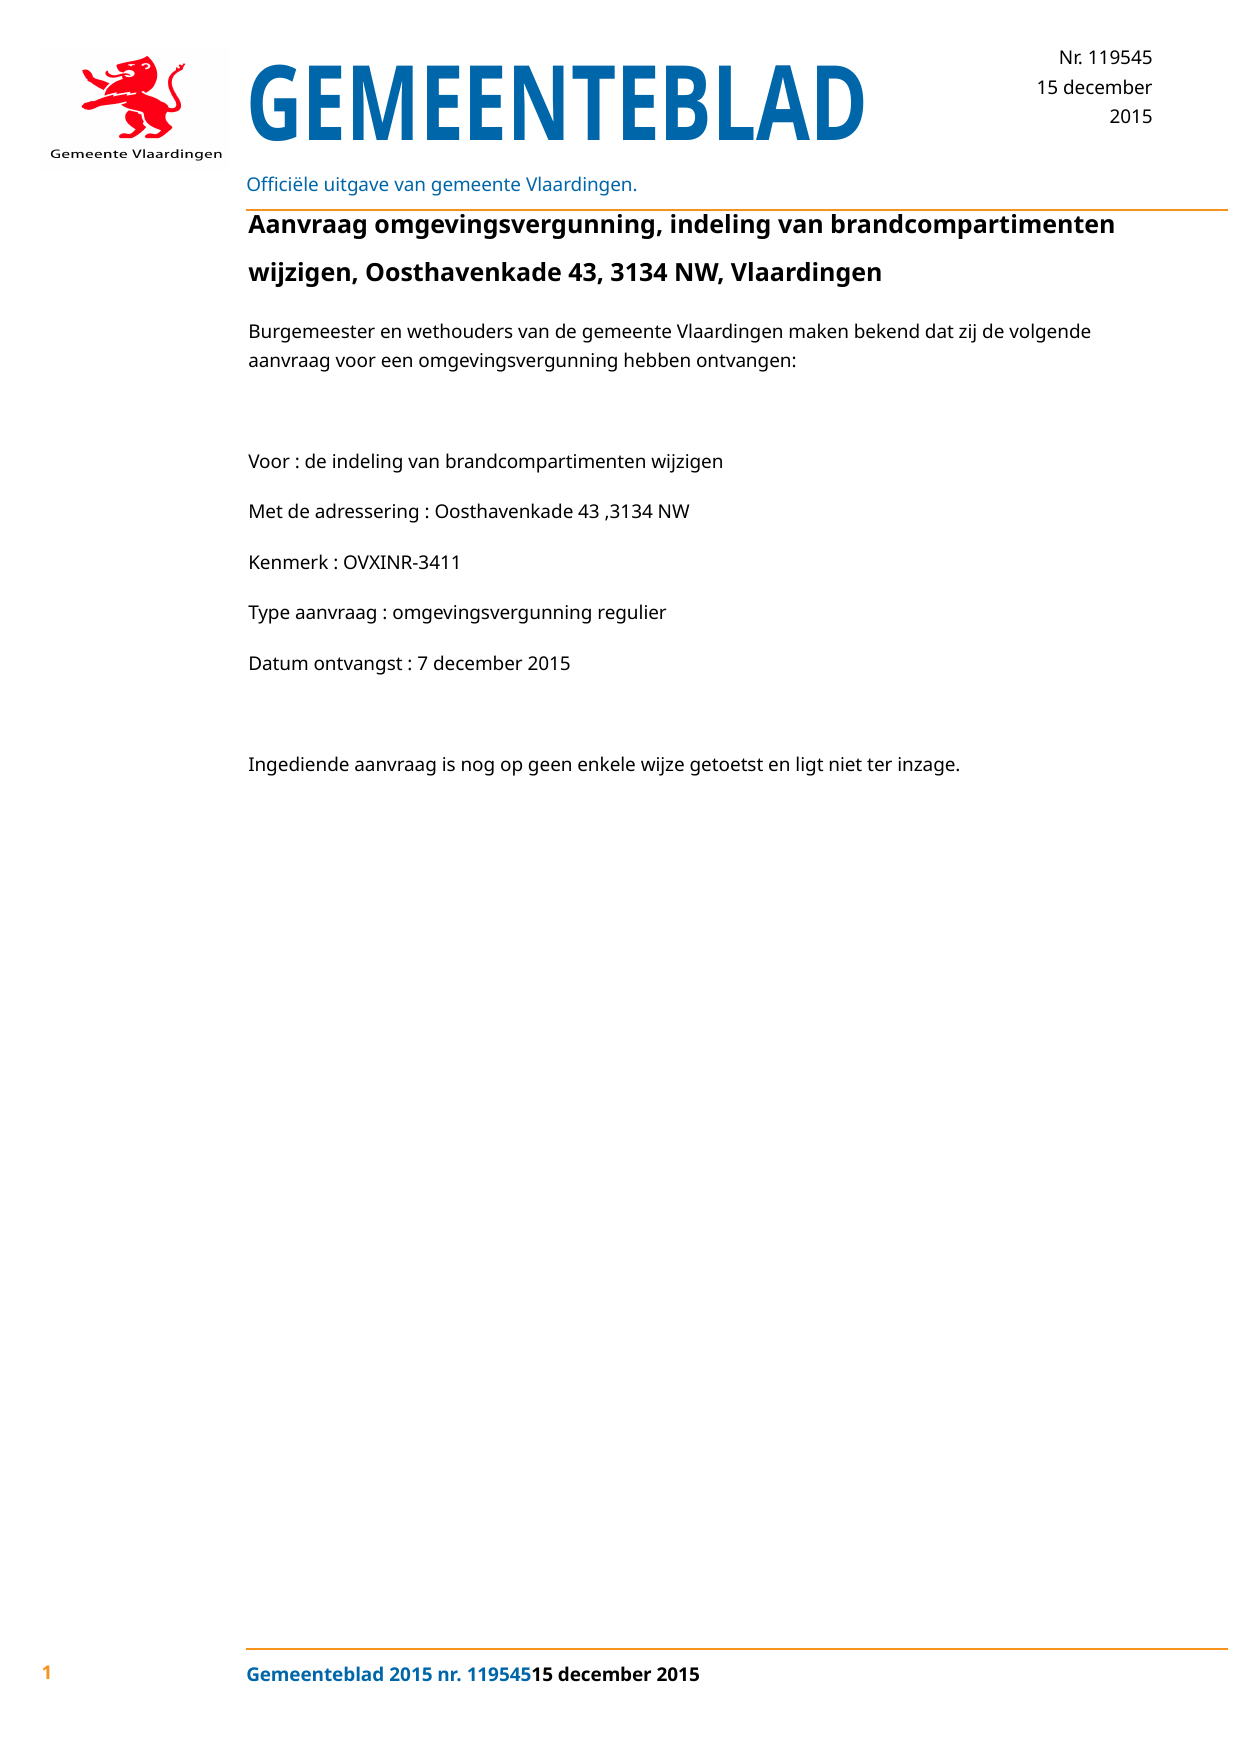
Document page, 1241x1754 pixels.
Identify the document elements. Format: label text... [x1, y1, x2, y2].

picture [41, 47, 231, 172]
text Aanvraag omgevingsvergunning, indeling van brandcompartimenten wijzigen, Oosthavenkade 43, 3134 NW, Vlaardingen [248, 211, 1152, 288]
text Ingediende aanvraag is nog op geen enkele wijze getoetst en ligt niet ter inzage. [248, 751, 1152, 777]
text Datum ontvangst : 7 december 2015 [248, 650, 1152, 676]
text Type aanvraag : omgevingsvergunning regulier [248, 599, 1152, 625]
text Met de adressering : Oosthavenkade 43 ,3134 NW [248, 499, 1152, 524]
text Burgemeester en wethouders van de gemeente Vlaardingen maken bekend dat zij de volgende aanvraag voor een omgevingsvergunning hebben ontvangen: [248, 318, 1152, 373]
text Kenmerk : OVXINR-3411 [248, 549, 1152, 575]
text Voor : de indeling van brandcompartimenten wijzigen [248, 448, 1152, 474]
